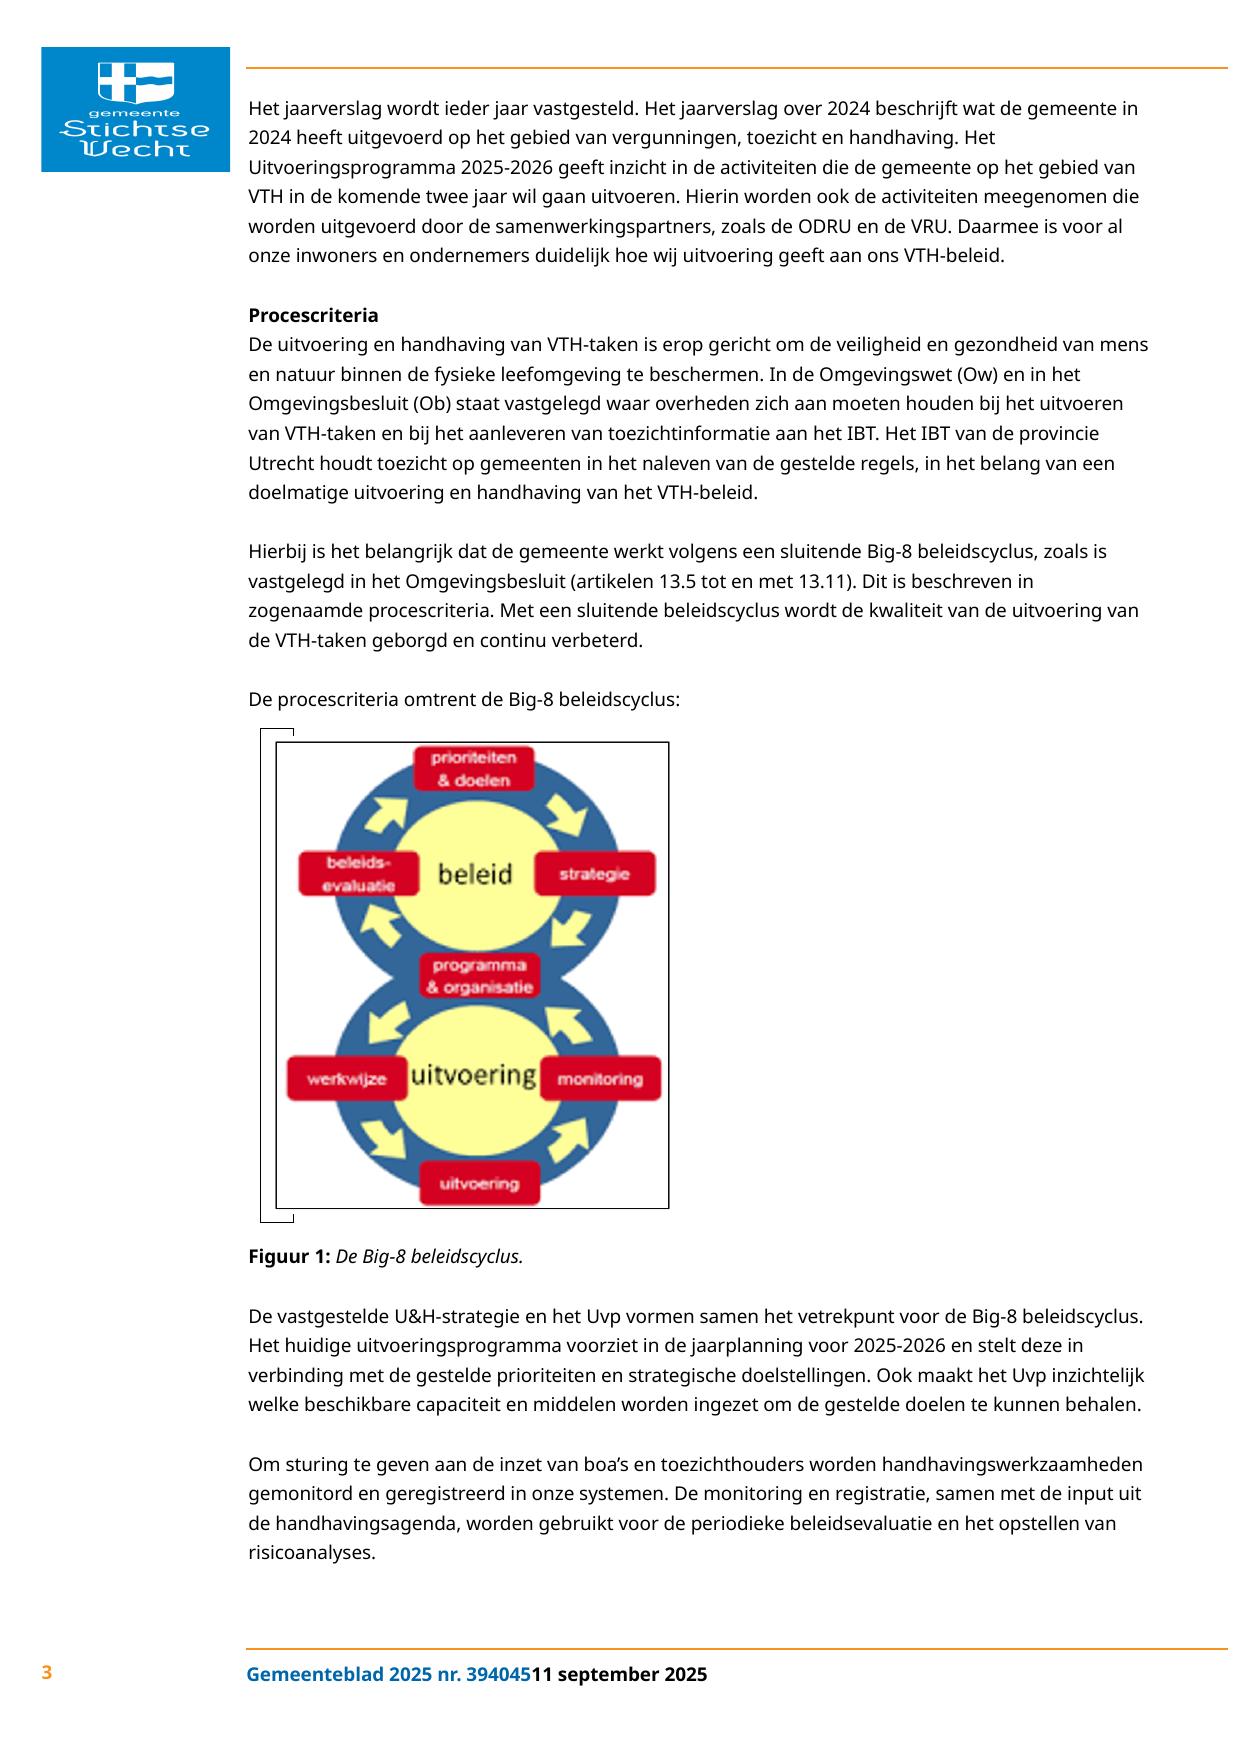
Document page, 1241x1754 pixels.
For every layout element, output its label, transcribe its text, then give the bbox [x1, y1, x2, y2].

text De uitvoering en handhaving van VTH-taken is erop gericht om de veiligheid en gezondheid van mens en natuur binnen de fysieke leefomgeving te beschermen. In de Omgevingswet (Ow) en in het Omgevingsbesluit (Ob) staat vastgelegd waar overheden zich aan moeten houden bij het uitvoeren van VTH-taken en bij het aanleveren van toezichtinformatie aan het IBT. Het IBT van de provincie Utrecht houdt toezicht op gemeenten in het naleven van de gestelde regels, in het belang van een doelmatige uitvoering en handhaving van het VTH-beleid. [248, 331, 1152, 505]
text Het jaarverslag wordt ieder jaar vastgesteld. Het jaarverslag over 2024 beschrijft wat de gemeente in 2024 heeft uitgevoerd op het gebied van vergunningen, toezicht en handhaving. Het Uitvoeringsprogramma 2025-2026 geeft inzicht in de activiteiten die de gemeente op het gebied van VTH in de komende twee jaar wil gaan uitvoeren. Hierin worden ook de activiteiten meegenomen die worden uitgevoerd door de samenwerkingspartners, zoals de ODRU en de VRU. Daarmee is voor al onze inwoners en ondernemers duidelijk hoe wij uitvoering geeft aan ons VTH-beleid. [248, 95, 1152, 268]
picture [99, 63, 135, 101]
text Procescriteria [248, 302, 1152, 328]
picture [137, 63, 174, 103]
picture [268, 736, 677, 1214]
text Hierbij is het belangrijk dat de gemeente werkt volgens een sluitende Big-8 beleidscyclus, zoals is vastgelegd in het Omgevingsbesluit (artikelen 13.5 tot en met 13.11). Dit is beschreven in zogenaamde procescriteria. Met een sluitende beleidscyclus wordt de kwaliteit van de uitvoering van de VTH-taken geborgd en continu verbeterd. [248, 538, 1152, 653]
text De vastgestelde U&H-strategie en het Uvp vormen samen het vetrekpunt voor de Big-8 beleidscyclus. Het huidige uitvoeringsprogramma voorziet in de jaarplanning voor 2025-2026 en stelt deze in verbinding met de gestelde prioriteiten en strategische doelstellingen. Ook maakt het Uvp inzichtelijk welke beschikbare capaciteit en middelen worden ingezet om de gestelde doelen te kunnen behalen. [248, 1303, 1152, 1417]
text Om sturing te geven aan de inzet van boa’s en toezichthouders worden handhavingswerkzaamheden gemonitord en geregistreerd in onze systemen. De monitoring en registratie, samen met de input uit de handhavingsagenda, worden gebruikt voor de periodieke beleidsevaluatie en het opstellen van risicoanalyses. [248, 1451, 1152, 1565]
text Figuur 1: De Big-8 beleidscyclus. [248, 1244, 1152, 1269]
text De procescriteria omtrent de Big-8 beleidscyclus: [248, 686, 1152, 712]
